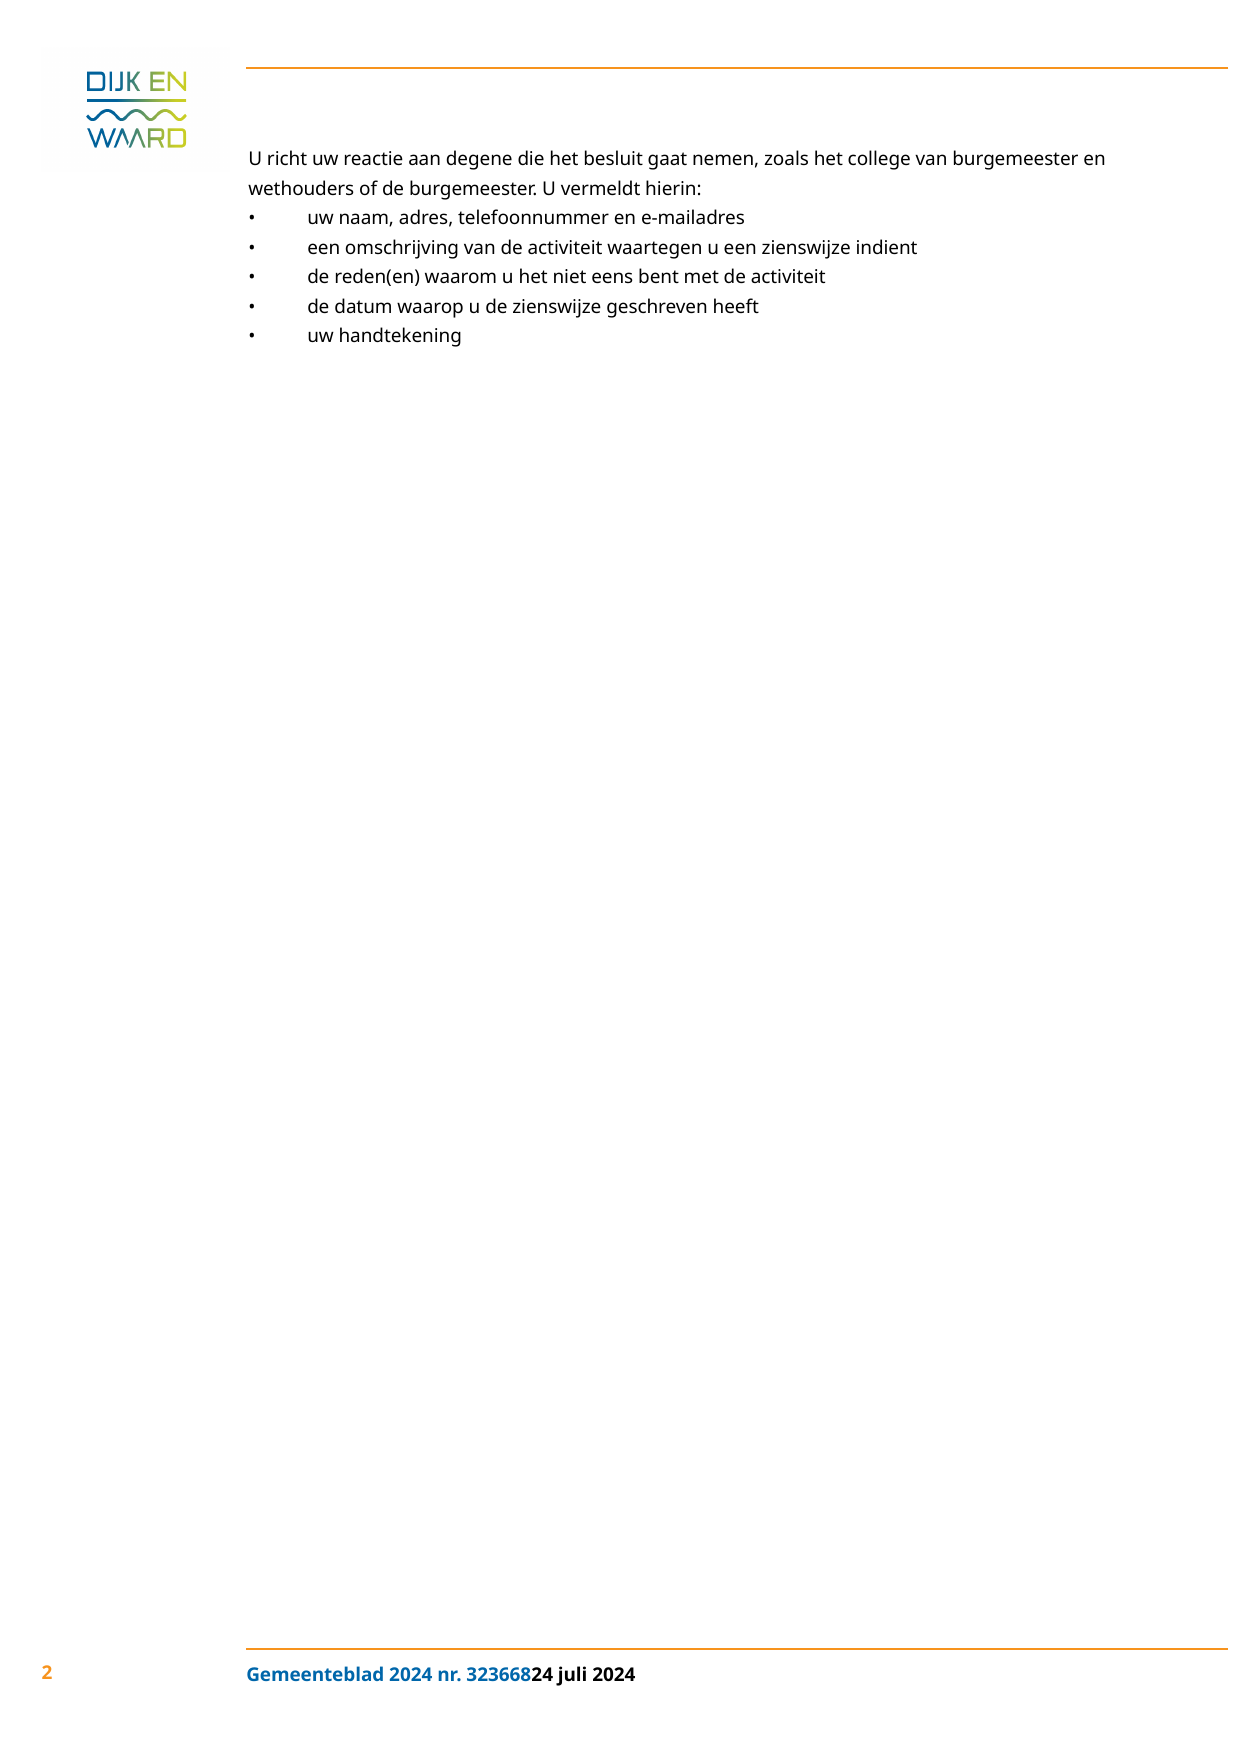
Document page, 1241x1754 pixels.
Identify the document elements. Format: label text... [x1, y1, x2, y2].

list de reden(en) waarom u het niet eens bent met de activiteit [248, 263, 1152, 289]
list een omschrijving van de activiteit waartegen u een zienswijze indient [248, 234, 1152, 260]
list uw naam, adres, telefoonnummer en e-mailadres [248, 204, 1152, 230]
list de datum waarop u de zienswijze geschreven heeft [248, 293, 1152, 319]
list uw handtekening [248, 323, 1152, 348]
text U richt uw reactie aan degene die het besluit gaat nemen, zoals het college van burgemeester en wethouders of de burgemeester. U vermeldt hierin: [248, 145, 1152, 201]
picture [41, 47, 231, 172]
